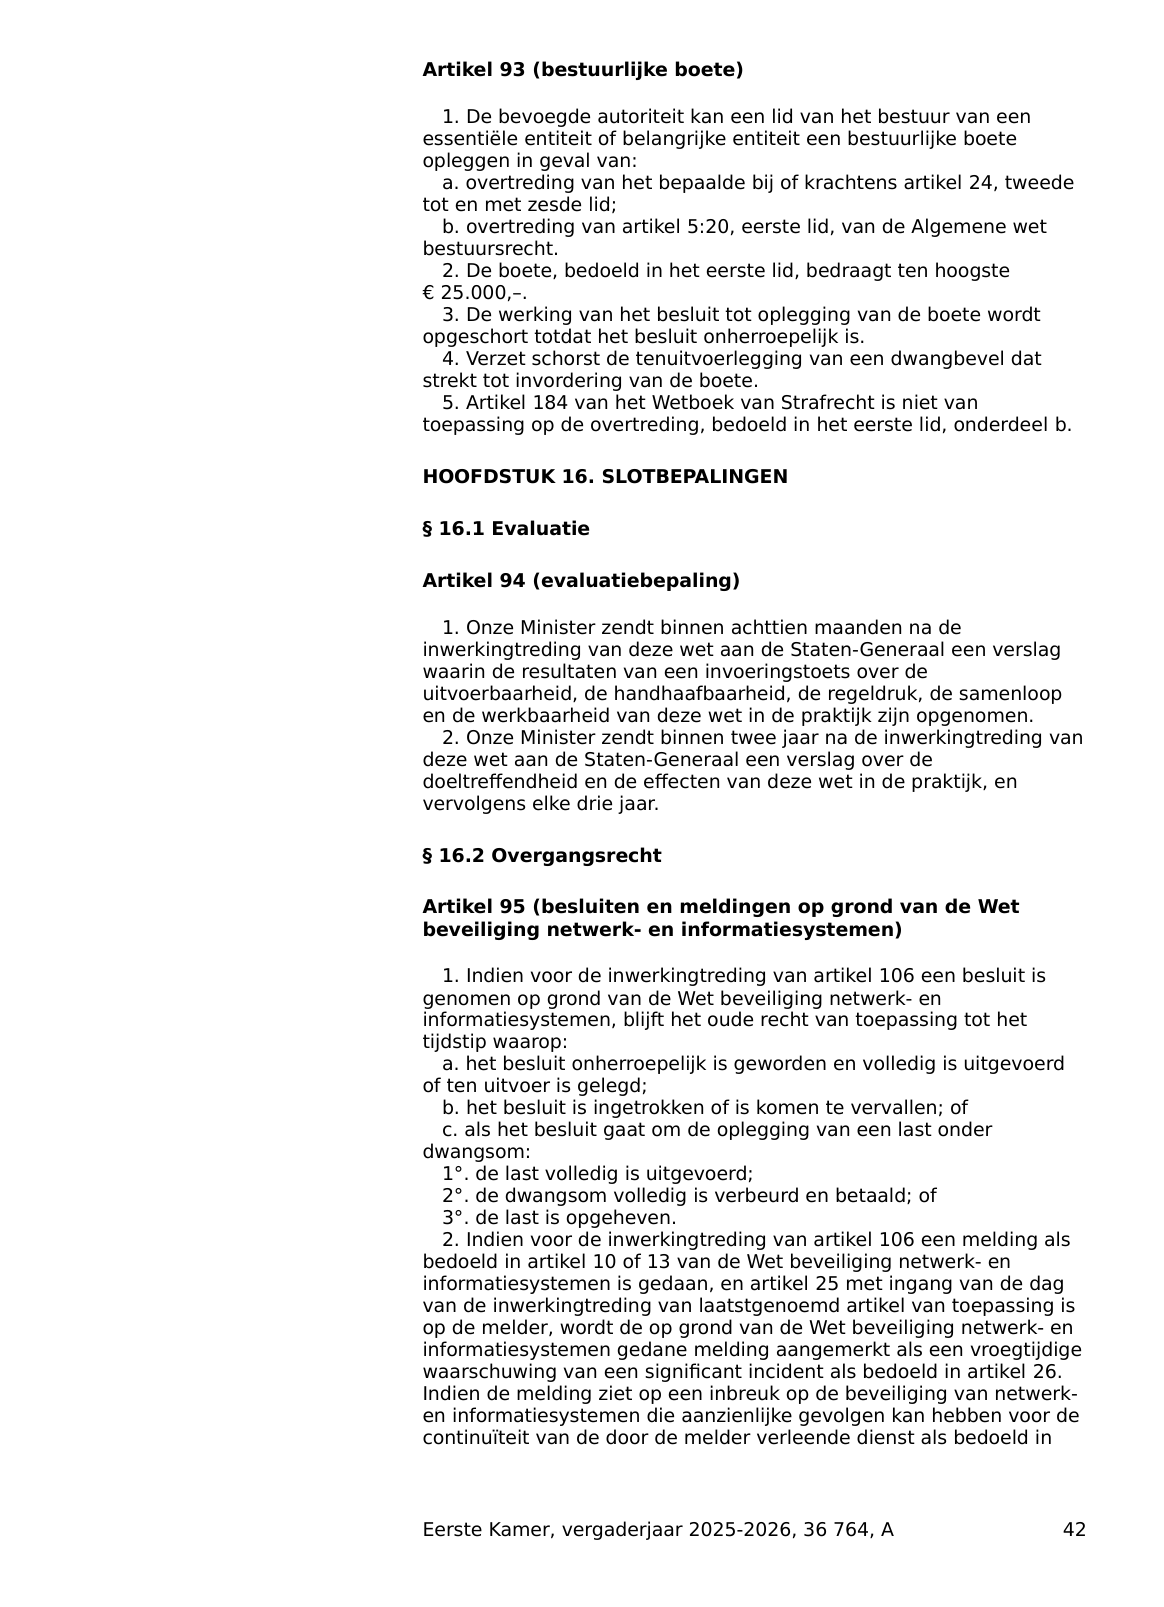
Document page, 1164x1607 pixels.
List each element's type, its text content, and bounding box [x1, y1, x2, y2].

text 3. De werking van het besluit tot oplegging van de boete wordt opgeschort totdat het besluit onherroepelijk is. [422, 304, 1087, 348]
subtitle § 16.2 Overgangsrecht [422, 844, 1087, 866]
text a. het besluit onherroepelijk is geworden en volledig is uitgevoerd of ten uitvoer is gelegd; [422, 1053, 1087, 1097]
text a. overtreding van het bepaalde bij of krachtens artikel 24, tweede tot en met zesde lid; [422, 172, 1087, 216]
text b. overtreding van artikel 5:20, eerste lid, van de Algemene wet bestuursrecht. [422, 216, 1087, 260]
text 2. De boete, bedoeld in het eerste lid, bedraagt ten hoogste € 25.000,–. [422, 260, 1087, 304]
text 1. Onze Minister zendt binnen achttien maanden na de inwerkingtreding van deze wet aan de Staten-Generaal een verslag waarin de resultaten van een invoeringstoets over de uitvoerbaarheid, de handhaafbaarheid, de regeldruk, de samenloop en de werkbaarheid van deze wet in de praktijk zijn opgenomen. [422, 617, 1087, 727]
subtitle Artikel 93 (bestuurlijke boete) [422, 59, 1087, 81]
text c. als het besluit gaat om de oplegging van een last onder dwangsom: [422, 1119, 1087, 1163]
subtitle Artikel 94 (evaluatiebepaling) [422, 570, 1087, 592]
text 4. Verzet schorst de tenuitvoerlegging van een dwangbevel dat strekt tot invordering van de boete. [422, 348, 1087, 392]
text 2°. de dwangsom volledig is verbeurd en betaald; of [422, 1185, 1087, 1207]
text b. het besluit is ingetrokken of is komen te vervallen; of [422, 1097, 1087, 1119]
subtitle Artikel 95 (besluiten en meldingen op grond van de Wet beveiliging netwerk- en informatiesystemen) [422, 896, 1087, 940]
text 3°. de last is opgeheven. [422, 1207, 1087, 1229]
subtitle HOOFDSTUK 16. SLOTBEPALINGEN [422, 466, 1087, 488]
text 5. Artikel 184 van het Wetboek van Strafrecht is niet van toepassing op de overtreding, bedoeld in het eerste lid, onderdeel b. [422, 392, 1087, 436]
text 2. Indien voor de inwerkingtreding van artikel 106 een melding als bedoeld in artikel 10 of 13 van de Wet beveiliging netwerk- en informatiesystemen is gedaan, en artikel 25 met ingang van de dag van de inwerkingtreding van laatstgenoemd artikel van toepassing is op de melder, wordt de op grond van de Wet beveiliging netwerk- en informatiesystemen gedane melding aangemerkt als een vroegtijdige waarschuwing van een significant incident als bedoeld in artikel 26. Indien de melding ziet op een inbreuk op de beveiliging van netwerk- en informatiesystemen die aanzienlijke gevolgen kan hebben voor de continuïteit van de door de melder verleende dienst als bedoeld in [422, 1229, 1087, 1449]
text 1°. de last volledig is uitgevoerd; [422, 1163, 1087, 1185]
subtitle § 16.1 Evaluatie [422, 518, 1087, 540]
text 1. De bevoegde autoriteit kan een lid van het bestuur van een essentiële entiteit of belangrijke entiteit een bestuurlijke boete opleggen in geval van: [422, 106, 1087, 172]
text 2. Onze Minister zendt binnen twee jaar na de inwerkingtreding van deze wet aan de Staten-Generaal een verslag over de doeltreffendheid en de effecten van deze wet in de praktijk, en vervolgens elke drie jaar. [422, 727, 1087, 814]
text 1. Indien voor de inwerkingtreding van artikel 106 een besluit is genomen op grond van de Wet beveiliging netwerk- en informatiesystemen, blijft het oude recht van toepassing tot het tijdstip waarop: [422, 965, 1087, 1053]
